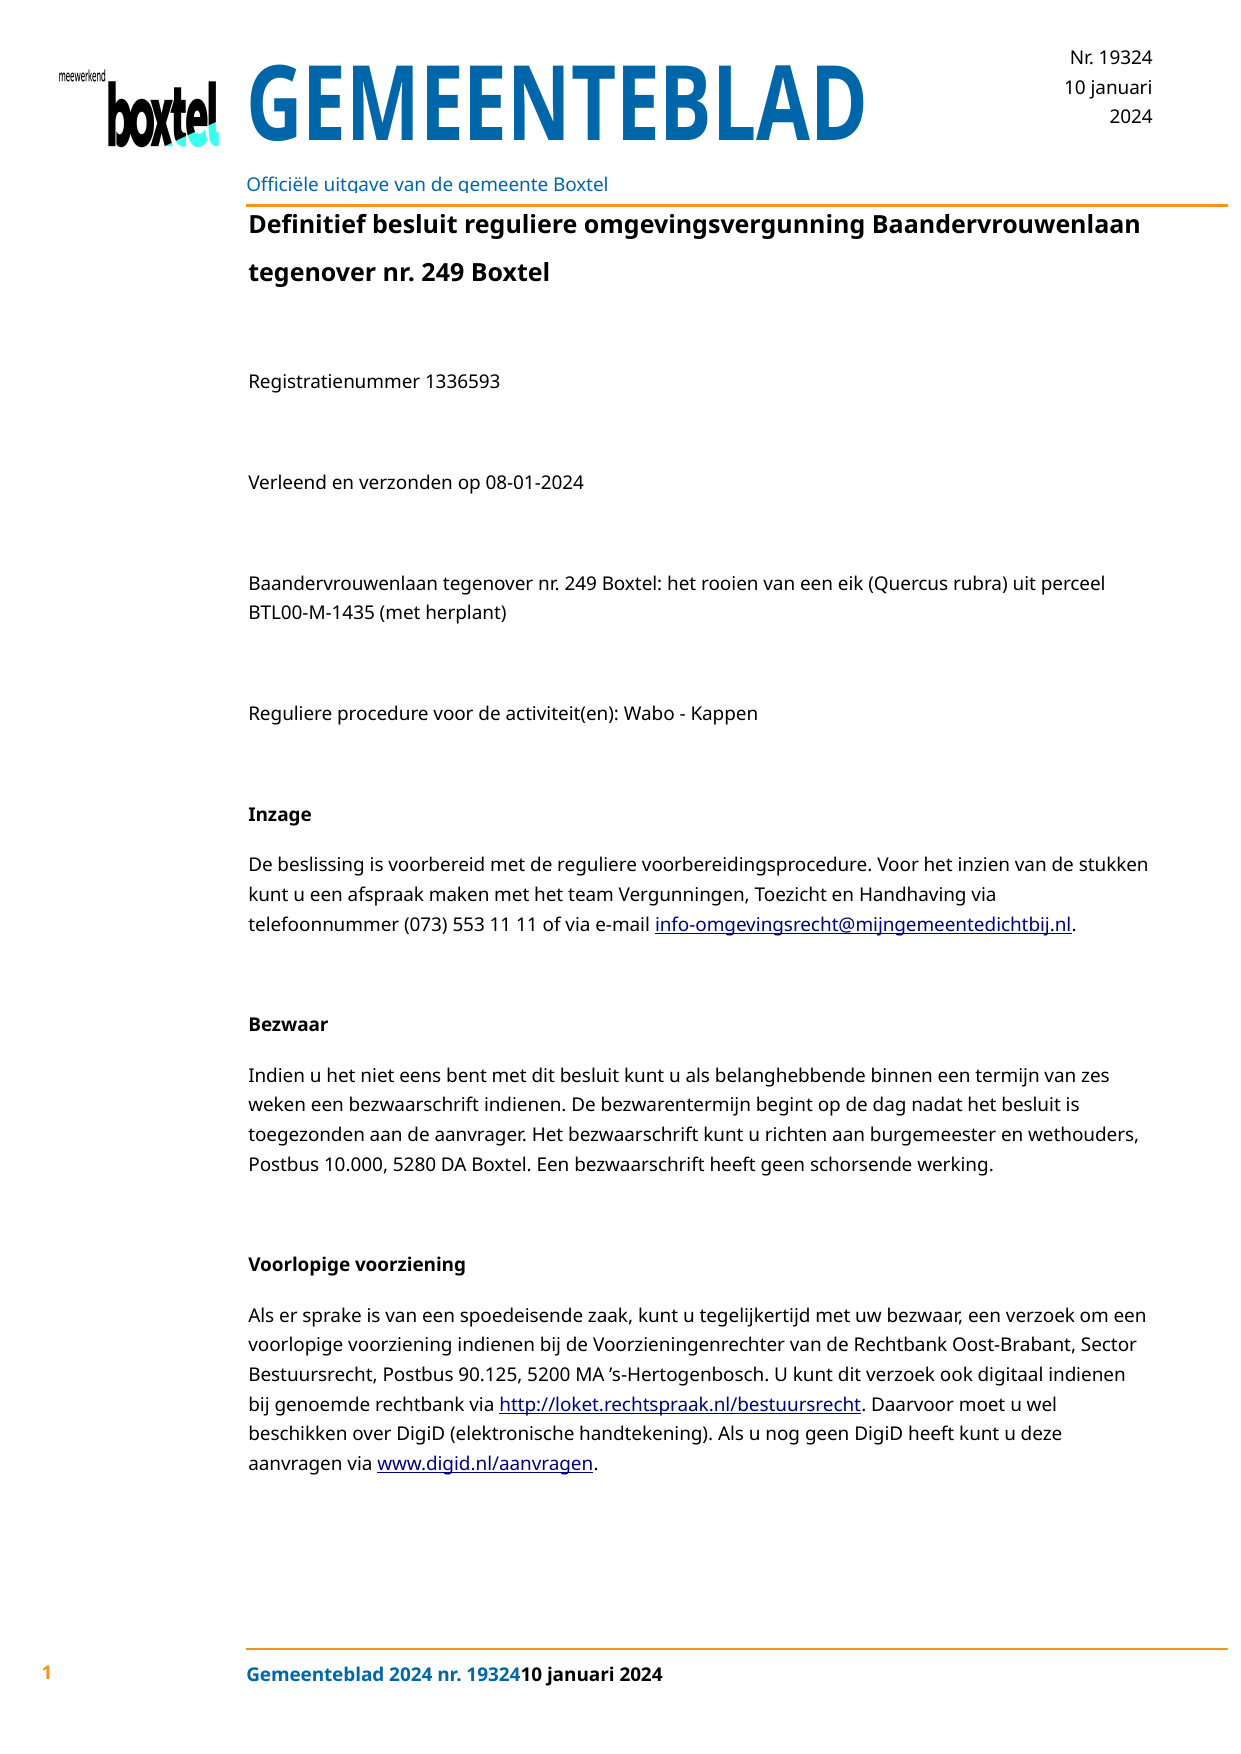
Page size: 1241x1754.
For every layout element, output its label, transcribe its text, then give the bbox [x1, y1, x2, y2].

text Bezwaar [248, 1012, 1152, 1037]
text Indien u het niet eens bent met dit besluit kunt u als belanghebbende binnen een termijn van zes weken een bezwaarschrift indienen. De bezwarentermijn begint op de dag nadat het besluit is toegezonden aan de aanvrager. Het bezwaarschrift kunt u richten aan burgemeester en wethouders, Postbus 10.000, 5280 DA Boxtel. Een bezwaarschrift heeft geen schorsende werking. [248, 1062, 1152, 1177]
text Voorlopige voorziening [248, 1252, 1152, 1277]
picture [41, 47, 231, 172]
text Als er sprake is van een spoedeisende zaak, kunt u tegelijkertijd met uw bezwaar, een verzoek om een voorlopige voorziening indienen bij de Voorzieningenrechter van de Rechtbank Oost-Brabant, Sector Bestuursrecht, Postbus 90.125, 5200 MA ’s-Hertogenbosch. U kunt dit verzoek ook digitaal indienen bij genoemde rechtbank via http://loket.rechtspraak.nl/bestuursrecht. Daarvoor moet u wel beschikken over DigiD (elektronische handtekening). Als u nog geen DigiD heeft kunt u deze aanvragen via www.digid.nl/aanvragen. [248, 1302, 1152, 1476]
text De beslissing is voorbereid met de reguliere voorbereidingsprocedure. Voor het inzien van de stukken kunt u een afspraak maken met het team Vergunningen, Toezicht en Handhaving via telefoonnummer (073) 553 11 11 of via e-mail info-omgevingsrecht@mijngemeentedichtbij.nl. [248, 852, 1152, 937]
text Inzage [248, 801, 1152, 827]
text Verleend en verzonden op 08-01-2024 [248, 469, 1152, 495]
text Definitief besluit reguliere omgevingsvergunning Baandervrouwenlaan tegenover nr. 249 Boxtel [248, 207, 1152, 288]
text Reguliere procedure voor de activiteit(en): Wabo - Kappen [248, 700, 1152, 726]
text Baandervrouwenlaan tegenover nr. 249 Boxtel: het rooien van een eik (Quercus rubra) uit perceel BTL00-M-1435 (met herplant) [248, 570, 1152, 625]
text Registratienummer 1336593 [248, 368, 1152, 394]
